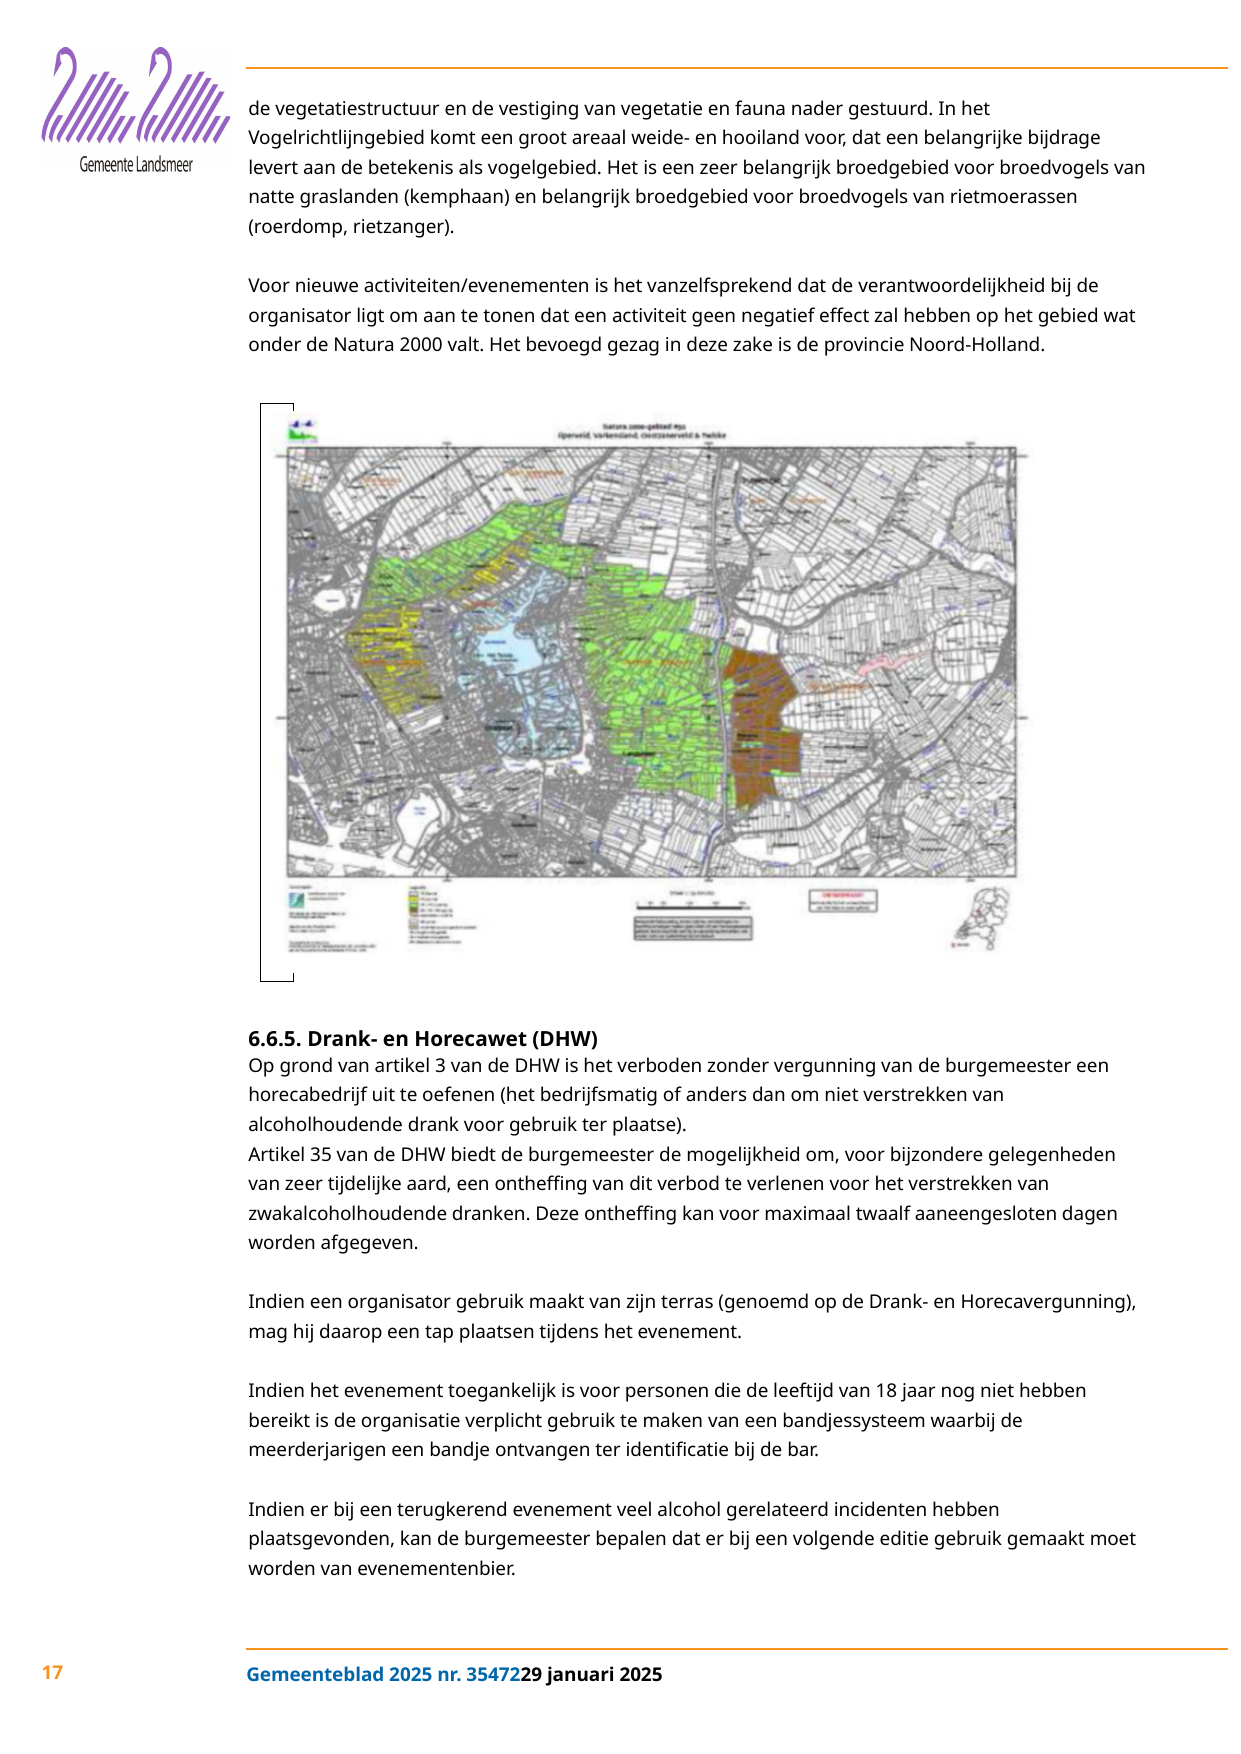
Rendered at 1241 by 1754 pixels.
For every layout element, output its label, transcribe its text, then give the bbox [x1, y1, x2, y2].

text Indien het evenement toegankelijk is voor personen die de leeftijd van 18 jaar nog niet hebben bereikt is de organisatie verplicht gebruik te maken van een bandjessysteem waarbij de meerderjarigen een bandje ontvangen ter identificatie bij de bar. [248, 1377, 1152, 1462]
picture [41, 47, 231, 172]
text Artikel 35 van de DHW biedt de burgemeester de mogelijkheid om, voor bijzondere gelegenheden van zeer tijdelijke aard, een ontheffing van dit verbod te verlenen voor het verstrekken van zwakalcoholhoudende dranken. Deze ontheffing kan voor maximaal twaalf aaneengesloten dagen worden afgegeven. [248, 1141, 1152, 1255]
text Voor nieuwe activiteiten/evenementen is het vanzelfsprekend dat de verantwoordelijkheid bij de organisator ligt om aan te tonen dat een activiteit geen negatief effect zal hebben op het gebied wat onder de Natura 2000 valt. Het bevoegd gezag in deze zake is de provincie Noord-Holland. [248, 272, 1152, 357]
text 6.6.5. Drank- en Horecawet (DHW) [248, 1024, 1152, 1052]
text de vegetatiestructuur en de vestiging van vegetatie en fauna nader gestuurd. In het Vogelrichtlijngebied komt een groot areaal weide- en hooiland voor, dat een belangrijke bijdrage levert aan de betekenis als vogelgebied. Het is een zeer belangrijk broedgebied voor broedvogels van natte graslanden (kemphaan) en belangrijk broedgebied voor broedvogels van rietmoerassen (roerdomp, rietzanger). [248, 95, 1152, 239]
text Op grond van artikel 3 van de DHW is het verboden zonder vergunning van de burgemeester een horecabedrijf uit te oefenen (het bedrijfsmatig of anders dan om niet verstrekken van alcoholhoudende drank voor gebruik ter plaatse). [248, 1052, 1152, 1137]
text Indien een organisator gebruik maakt van zijn terras (genoemd op de Drank- en Horecavergunning), mag hij daarop een tap plaatsen tijdens het evenement. [248, 1289, 1152, 1344]
text Indien er bij een terugkerend evenement veel alcohol gerelateerd incidenten hebben plaatsgevonden, kan de burgemeester bepalen dat er bij een volgende editie gebruik gemaakt moet worden van evenementenbier. [248, 1496, 1152, 1581]
picture [268, 411, 1037, 973]
